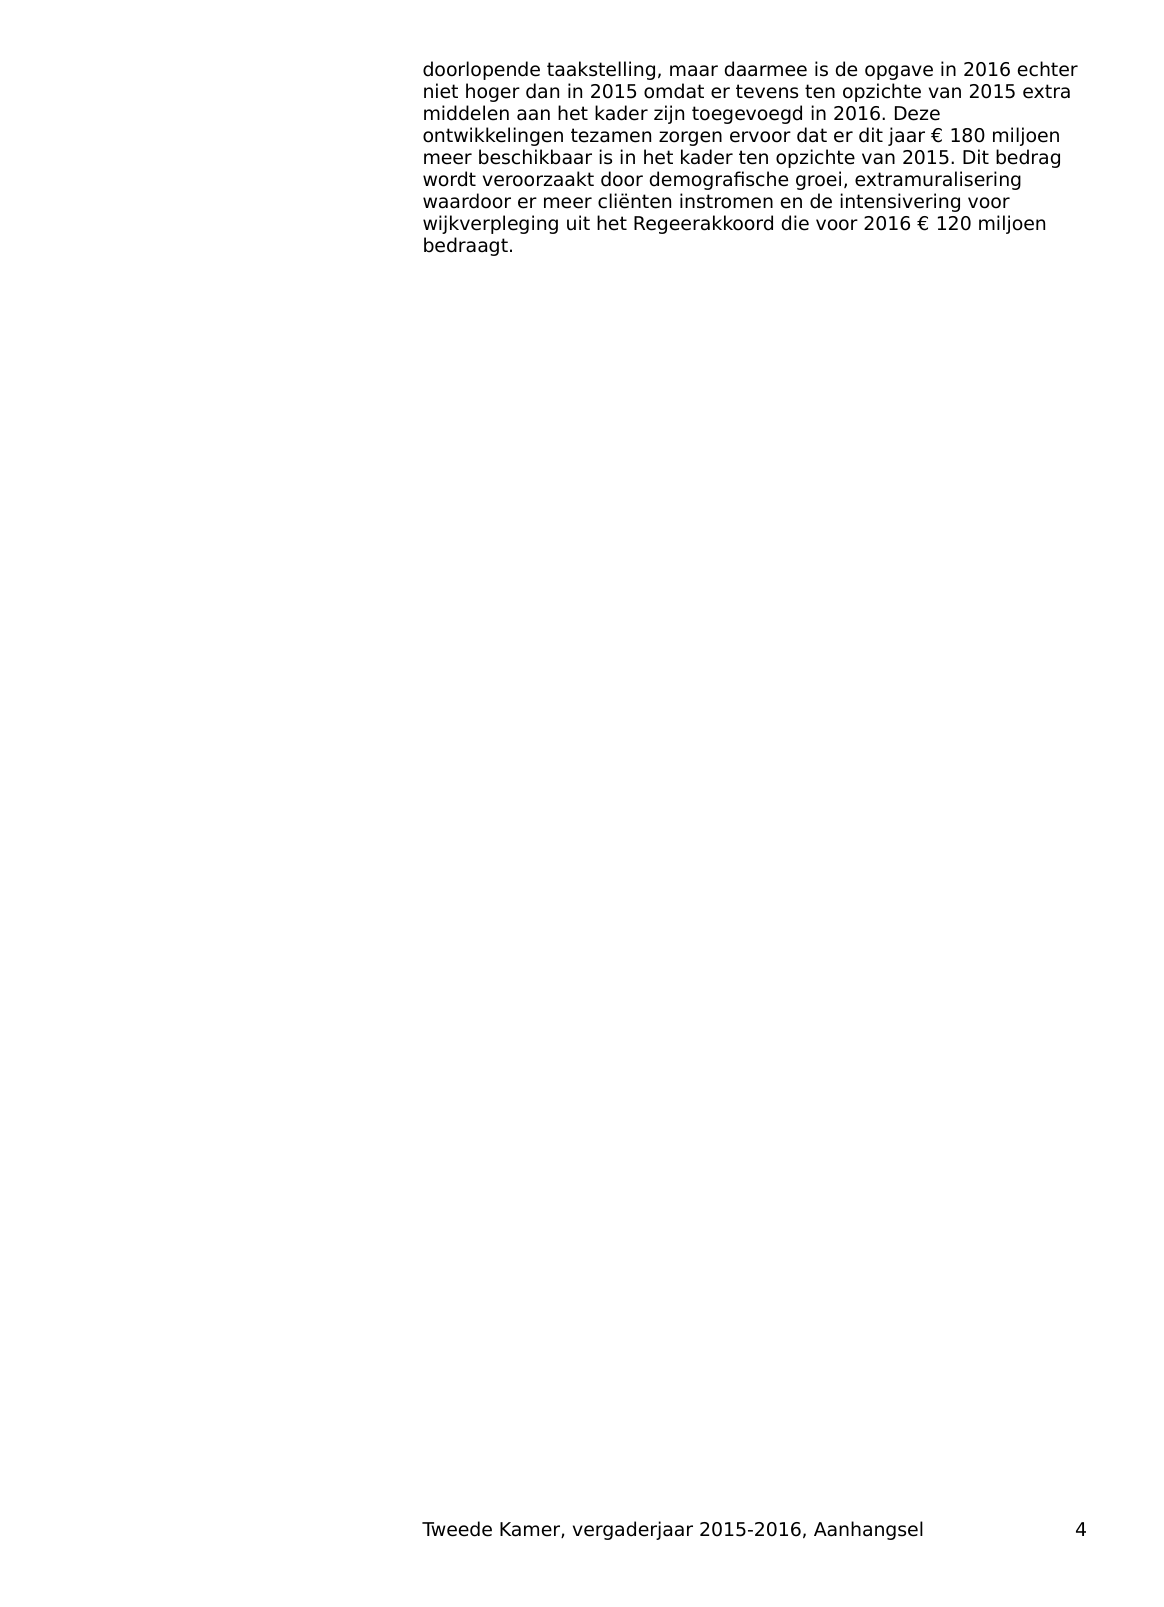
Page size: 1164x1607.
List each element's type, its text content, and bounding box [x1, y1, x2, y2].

text doorlopende taakstelling, maar daarmee is de opgave in 2016 echter niet hoger dan in 2015 omdat er tevens ten opzichte van 2015 extra middelen aan het kader zijn toegevoegd in 2016. Deze ontwikkelingen tezamen zorgen ervoor dat er dit jaar € 180 miljoen meer beschikbaar is in het kader ten opzichte van 2015. Dit bedrag wordt veroorzaakt door demografische groei, extramuralisering waardoor er meer cliënten instromen en de intensivering voor wijkverpleging uit het Regeerakkoord die voor 2016 € 120 miljoen bedraagt. [422, 59, 1087, 257]
